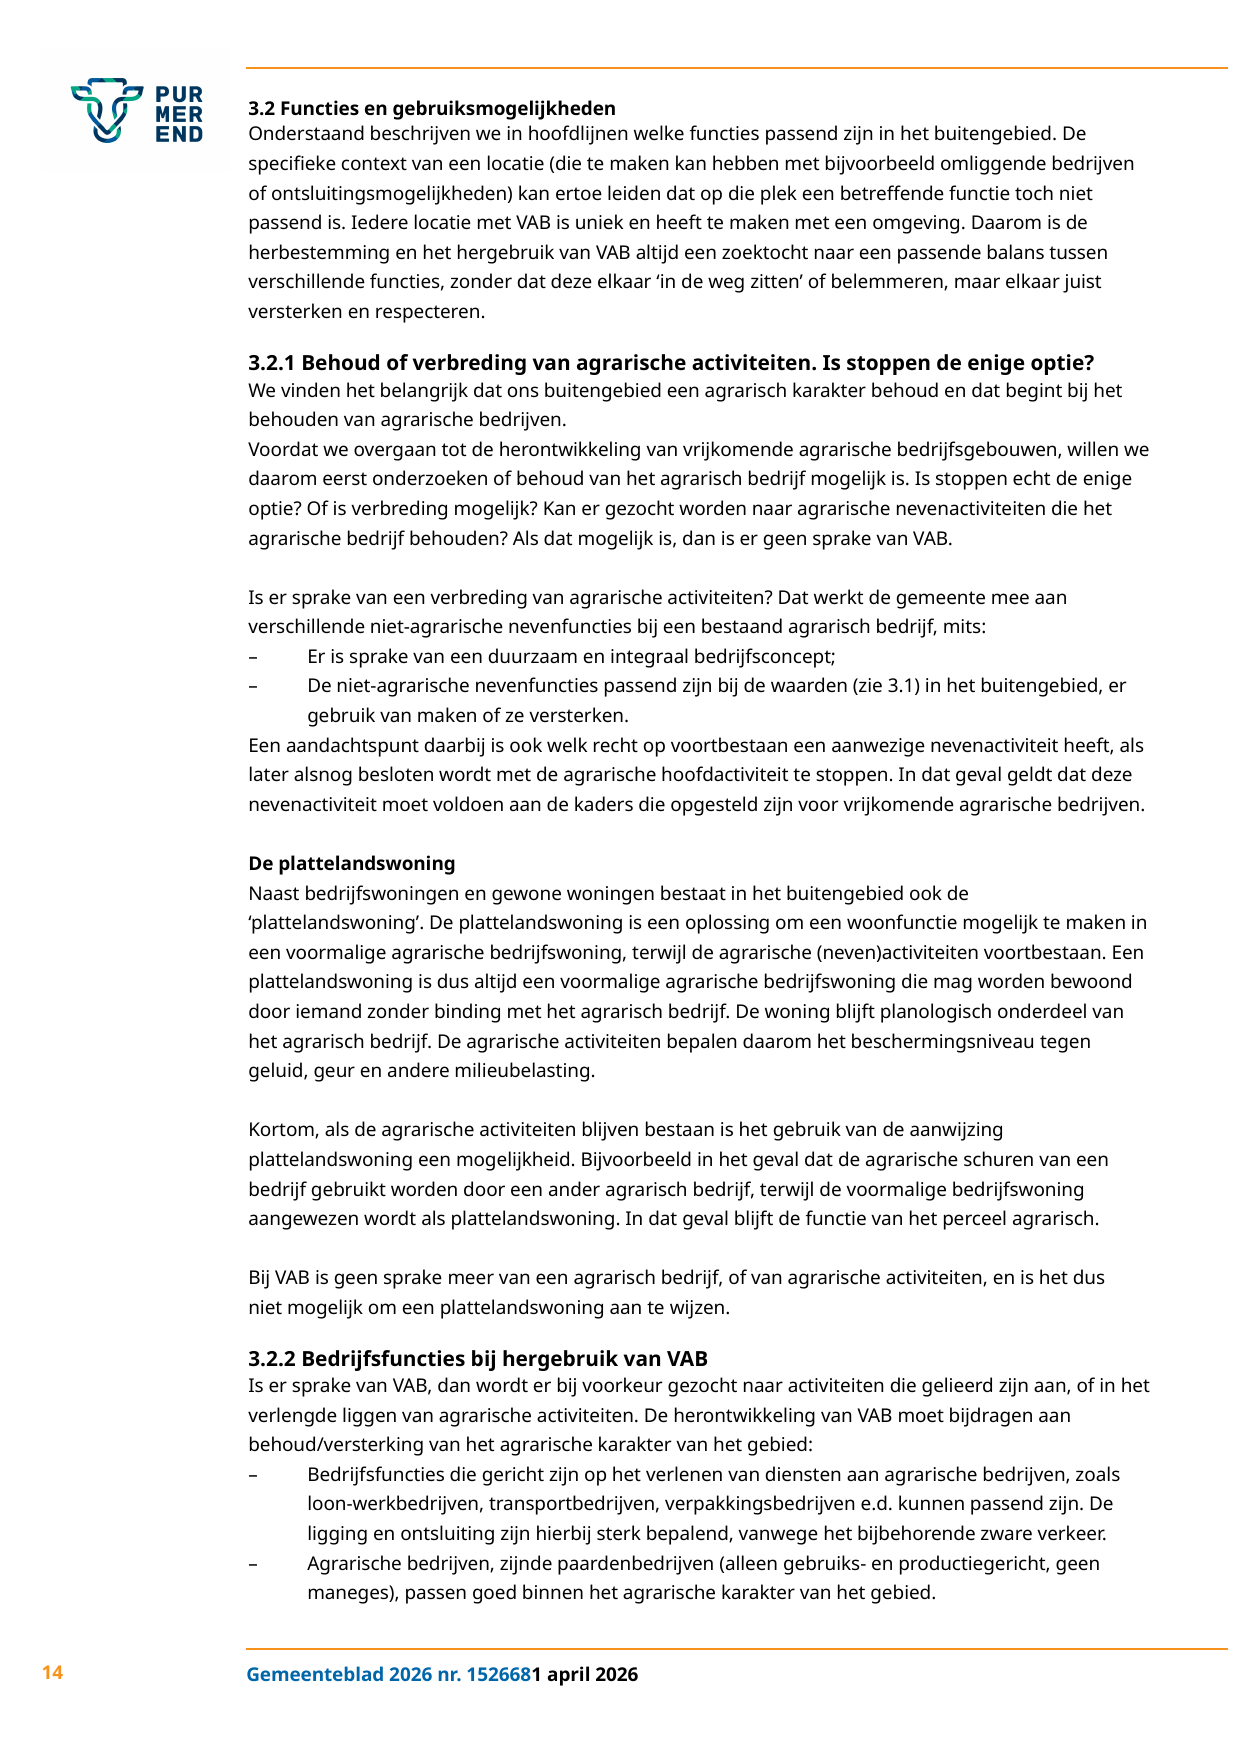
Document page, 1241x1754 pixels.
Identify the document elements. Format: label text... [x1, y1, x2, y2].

list Bedrijfsfuncties die gericht zijn op het verlenen van diensten aan agrarische bedrijven, zoals loon-werkbedrijven, transportbedrijven, verpakkingsbedrijven e.d. kunnen passend zijn. De ligging en ontsluiting zijn hierbij sterk bepalend, vanwege het bijbehorende zware verkeer. [248, 1461, 1152, 1546]
list De niet-agrarische nevenfuncties passend zijn bij de waarden (zie 3.1) in het buitengebied, er gebruik van maken of ze versterken. [248, 673, 1152, 728]
text Is er sprake van VAB, dan wordt er bij voorkeur gezocht naar activiteiten die gelieerd zijn aan, of in het verlengde liggen van agrarische activiteiten. De herontwikkeling van VAB moet bijdragen aan behoud/versterking van het agrarische karakter van het gebied: [248, 1372, 1152, 1457]
text Onderstaand beschrijven we in hoofdlijnen welke functies passend zijn in het buitengebied. De specifieke context van een locatie (die te maken kan hebben met bijvoorbeeld omliggende bedrijven of ontsluitingsmogelijkheden) kan ertoe leiden dat op die plek een betreffende functie toch niet passend is. Iedere locatie met VAB is uniek en heeft te maken met een omgeving. Daarom is de herbestemming en het hergebruik van VAB altijd een zoektocht naar een passende balans tussen verschillende functies, zonder dat deze elkaar ‘in de weg zitten’ of belemmeren, maar elkaar juist versterken en respecteren. [248, 121, 1152, 324]
table_header De plattelandswoning Naast bedrijfswoningen en gewone woningen bestaat in het buitengebied ook de ‘plattelandswoning’. De plattelandswoning is een oplossing om een woonfunctie mogelijk te maken in een voormalige agrarische bedrijfswoning, terwijl de agrarische (neven)activiteiten voortbestaan. Een plattelandswoning is dus altijd een voormalige agrarische bedrijfswoning die mag worden bewoond door iemand zonder binding met het agrarisch bedrijf. De woning blijft planologisch onderdeel van het agrarisch bedrijf. De agrarische activiteiten bepalen daarom het beschermingsniveau tegen geluid, geur en andere milieubelasting. Kortom, als de agrarische activiteiten blijven bestaan is het gebruik van de aanwijzing plattelandswoning een mogelijkheid. Bijvoorbeeld in het geval dat de agrarische schuren van een bedrijf gebruikt worden door een ander agrarisch bedrijf, terwijl de voormalige bedrijfswoning aangewezen wordt als plattelandswoning. In dat geval blijft de functie van het perceel agrarisch. Bij VAB is geen sprake meer van een agrarisch bedrijf, of van agrarische activiteiten, en is het dus niet mogelijk om een plattelandswoning aan te wijzen. [248, 850, 1152, 1320]
text 3.2 Functies en gebruiksmogelijkheden [248, 95, 1152, 121]
list Er is sprake van een duurzaam en integraal bedrijfsconcept; [248, 643, 1152, 669]
picture [41, 47, 231, 172]
text Is er sprake van een verbreding van agrarische activiteiten? Dat werkt de gemeente mee aan verschillende niet-agrarische nevenfuncties bij een bestaand agrarisch bedrijf, mits: [248, 584, 1152, 639]
text 3.2.2 Bedrijfsfuncties bij hergebruik van VAB [248, 1344, 1152, 1372]
text Voordat we overgaan tot de herontwikkeling van vrijkomende agrarische bedrijfsgebouwen, willen we daarom eerst onderzoeken of behoud van het agrarisch bedrijf mogelijk is. Is stoppen echt de enige optie? Of is verbreding mogelijk? Kan er gezocht worden naar agrarische nevenactiviteiten die het agrarische bedrijf behouden? Als dat mogelijk is, dan is er geen sprake van VAB. [248, 436, 1152, 551]
text Een aandachtspunt daarbij is ook welk recht op voortbestaan een aanwezige nevenactiviteit heeft, als later alsnog besloten wordt met de agrarische hoofdactiviteit te stoppen. In dat geval geldt dat deze nevenactiviteit moet voldoen aan de kaders die opgesteld zijn voor vrijkomende agrarische bedrijven. [248, 732, 1152, 817]
text We vinden het belangrijk dat ons buitengebied een agrarisch karakter behoud en dat begint bij het behouden van agrarische bedrijven. [248, 377, 1152, 432]
text 3.2.1 Behoud of verbreding van agrarische activiteiten. Is stoppen de enige optie? [248, 348, 1152, 377]
list Agrarische bedrijven, zijnde paardenbedrijven (alleen gebruiks- en productiegericht, geen maneges), passen goed binnen het agrarische karakter van het gebied. [248, 1550, 1152, 1605]
